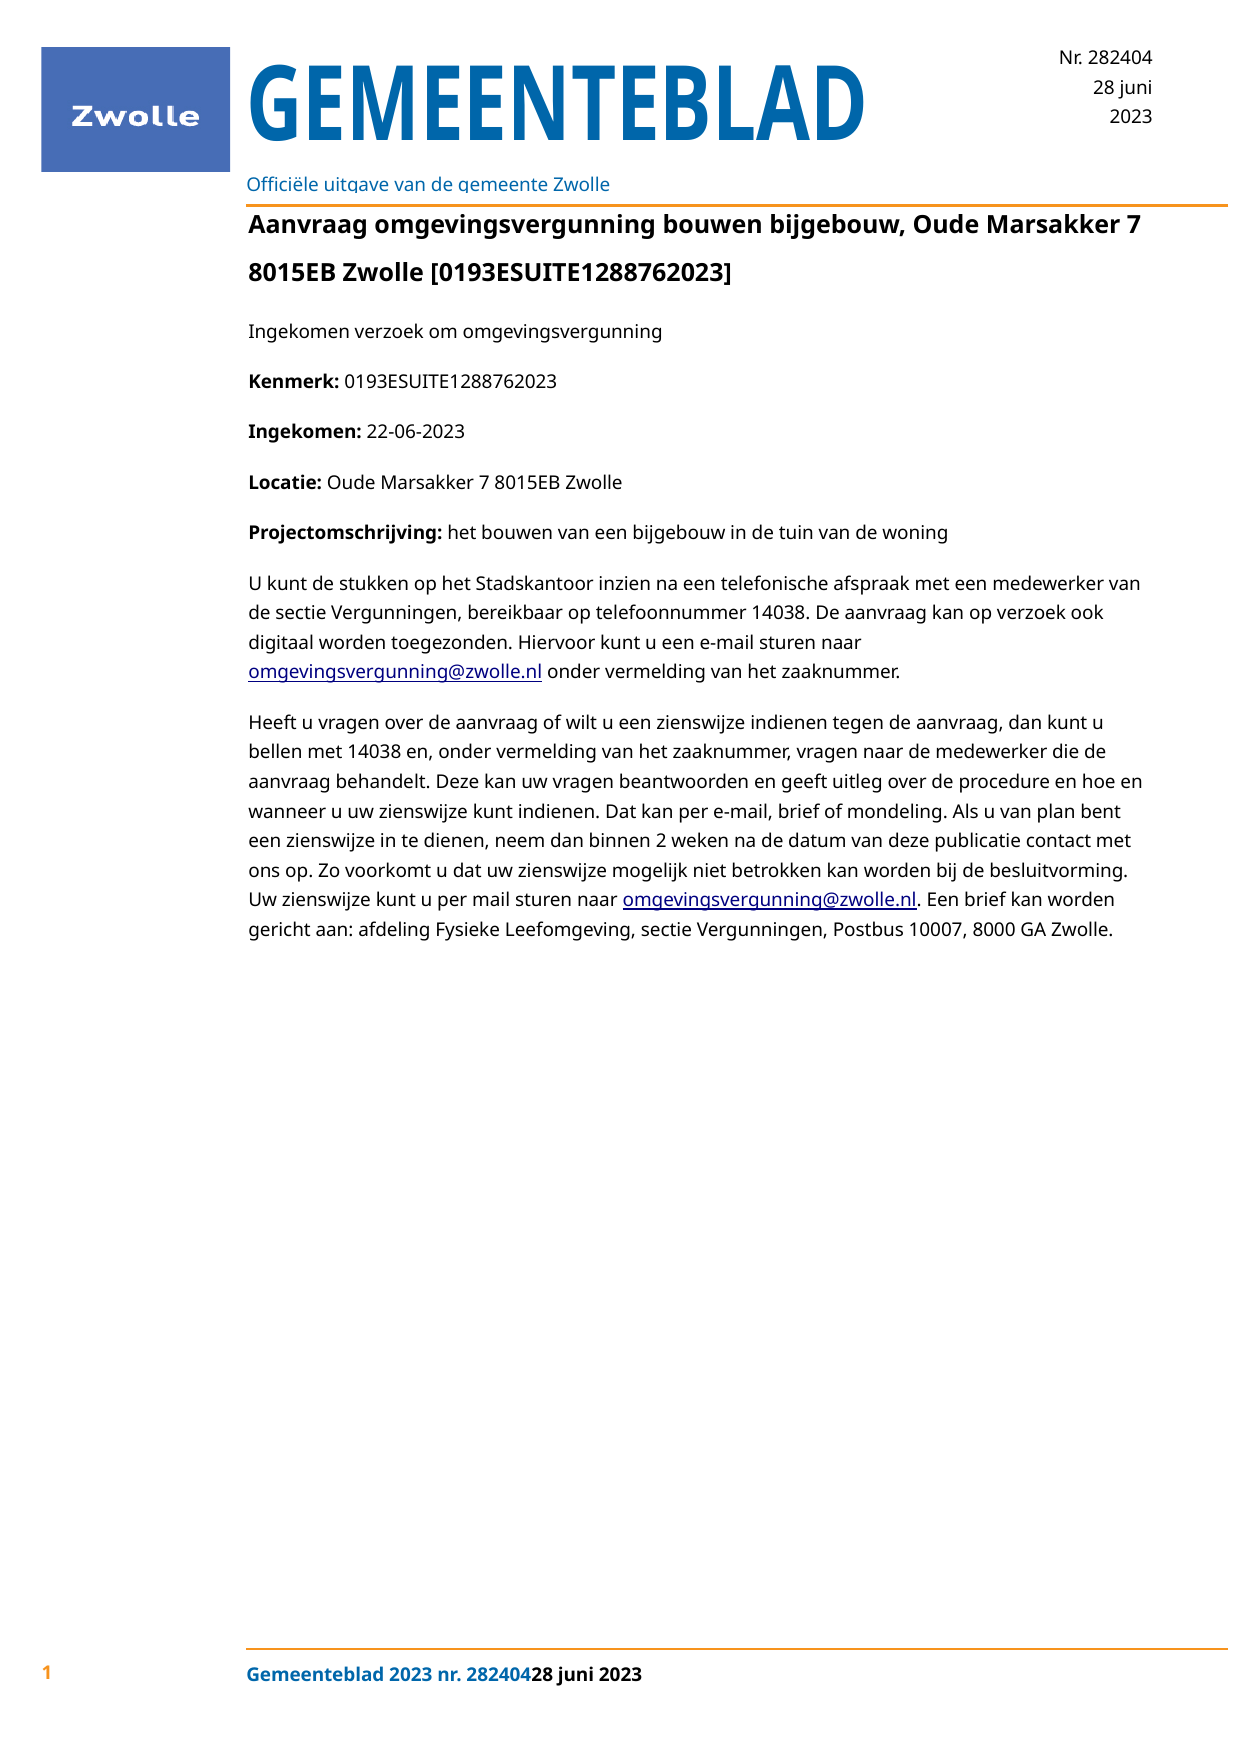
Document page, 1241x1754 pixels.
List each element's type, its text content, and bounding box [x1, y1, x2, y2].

text U kunt de stukken op het Stadskantoor inzien na een telefonische afspraak met een medewerker van de sectie Vergunningen, bereikbaar op telefoonnummer 14038. De aanvraag kan op verzoek ook digitaal worden toegezonden. Hiervoor kunt u een e-mail sturen naar omgevingsvergunning@zwolle.nl onder vermelding van het zaaknummer. [248, 570, 1152, 684]
text Aanvraag omgevingsvergunning bouwen bijgebouw, Oude Marsakker 7 8015EB Zwolle [0193ESUITE1288762023] [248, 207, 1152, 288]
text Ingekomen verzoek om omgevingsvergunning [248, 318, 1152, 344]
text Locatie: Oude Marsakker 7 8015EB Zwolle [248, 469, 1152, 495]
text Ingekomen: 22-06-2023 [248, 419, 1152, 444]
text Kenmerk: 0193ESUITE1288762023 [248, 368, 1152, 394]
text Projectomschrijving: het bouwen van een bijgebouw in de tuin van de woning [248, 519, 1152, 545]
picture [41, 47, 231, 172]
text Heeft u vragen over de aanvraag of wilt u een zienswijze indienen tegen de aanvraag, dan kunt u bellen met 14038 en, onder vermelding van het zaaknummer, vragen naar de medewerker die de aanvraag behandelt. Deze kan uw vragen beantwoorden en geeft uitleg over de procedure en hoe en wanneer u uw zienswijze kunt indienen. Dat kan per e-mail, brief of mondeling. Als u van plan bent een zienswijze in te dienen, neem dan binnen 2 weken na de datum van deze publicatie contact met ons op. Zo voorkomt u dat uw zienswijze mogelijk niet betrokken kan worden bij de besluitvorming. Uw zienswijze kunt u per mail sturen naar omgevingsvergunning@zwolle.nl. Een brief kan worden gericht aan: afdeling Fysieke Leefomgeving, sectie Vergunningen, Postbus 10007, 8000 GA Zwolle. [248, 709, 1152, 942]
